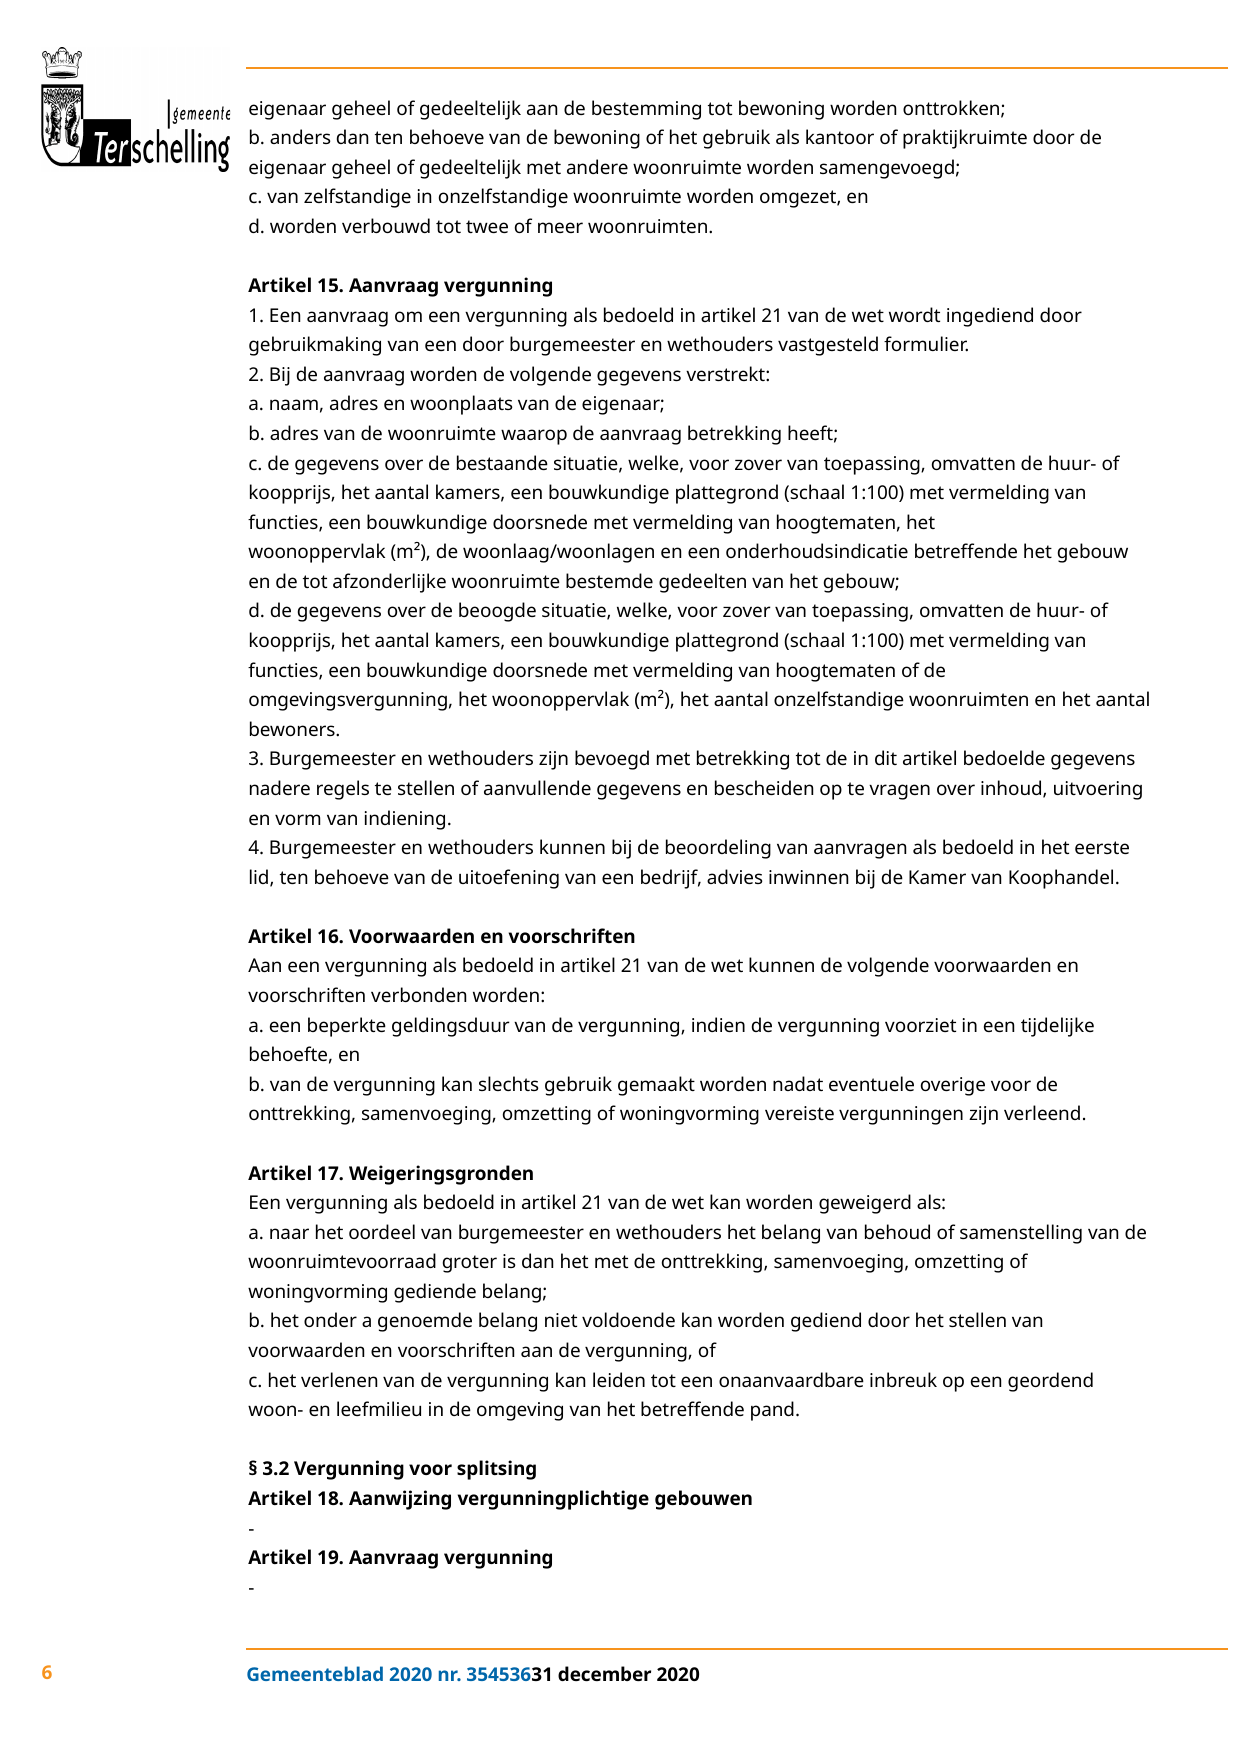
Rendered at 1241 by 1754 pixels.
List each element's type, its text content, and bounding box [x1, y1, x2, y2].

text c. van zelfstandige in onzelfstandige woonruimte worden omgezet, en [248, 183, 1152, 209]
text a. een beperkte geldingsduur van de vergunning, indien de vergunning voorziet in een tijdelijke behoefte, en [248, 1012, 1152, 1067]
text 3. Burgemeester en wethouders zijn bevoegd met betrekking tot de in dit artikel bedoelde gegevens nadere regels te stellen of aanvullende gegevens en bescheiden op te vragen over inhoud, uitvoering en vorm van indiening. [248, 746, 1152, 831]
text - [248, 1574, 1152, 1600]
text d. de gegevens over de beoogde situatie, welke, voor zover van toepassing, omvatten de huur- of koopprijs, het aantal kamers, een bouwkundige plattegrond (schaal 1:100) met vermelding van functies, een bouwkundige doorsnede met vermelding van hoogtematen of de omgevingsvergunning, het woonoppervlak (m²), het aantal onzelfstandige woonruimten en het aantal bewoners. [248, 598, 1152, 742]
text d. worden verbouwd tot twee of meer woonruimten. [248, 213, 1152, 239]
text 4. Burgemeester en wethouders kunnen bij de beoordeling van aanvragen als bedoeld in het eerste lid, ten behoeve van de uitoefening van een bedrijf, advies inwinnen bij de Kamer van Koophandel. [248, 834, 1152, 890]
text 2. Bij de aanvraag worden de volgende gegevens verstrekt: [248, 361, 1152, 387]
text 1. Een aanvraag om een vergunning als bedoeld in artikel 21 van de wet wordt ingediend door gebruikmaking van een door burgemeester en wethouders vastgesteld formulier. [248, 302, 1152, 357]
text Artikel 18. Aanwijzing vergunningplichtige gebouwen [248, 1485, 1152, 1511]
text - [248, 1515, 1152, 1541]
text b. adres van de woonruimte waarop de aanvraag betrekking heeft; [248, 420, 1152, 446]
text Artikel 17. Weigeringsgronden [248, 1160, 1152, 1186]
text § 3.2 Vergunning voor splitsing [248, 1456, 1152, 1481]
text b. anders dan ten behoeve van de bewoning of het gebruik als kantoor of praktijkruimte door de eigenaar geheel of gedeeltelijk met andere woonruimte worden samengevoegd; [248, 124, 1152, 180]
text a. naar het oordeel van burgemeester en wethouders het belang van behoud of samenstelling van de woonruimtevoorraad groter is dan het met de onttrekking, samenvoeging, omzetting of woningvorming gediende belang; [248, 1219, 1152, 1304]
text woonoppervlak (m²), de woonlaag/woonlagen en een onderhoudsindicatie betreffende het gebouw en de tot afzonderlijke woonruimte bestemde gedeelten van het gebouw; [248, 538, 1152, 594]
text Artikel 15. Aanvraag vergunning [248, 272, 1152, 298]
text Aan een vergunning als bedoeld in artikel 21 van de wet kunnen de volgende voorwaarden en voorschriften verbonden worden: [248, 953, 1152, 1008]
text b. het onder a genoemde belang niet voldoende kan worden gediend door het stellen van voorwaarden en voorschriften aan de vergunning, of [248, 1308, 1152, 1363]
text Een vergunning als bedoeld in artikel 21 van de wet kan worden geweigerd als: [248, 1189, 1152, 1215]
text Artikel 19. Aanvraag vergunning [248, 1544, 1152, 1570]
text b. van de vergunning kan slechts gebruik gemaakt worden nadat eventuele overige voor de onttrekking, samenvoeging, omzetting of woningvorming vereiste vergunningen zijn verleend. [248, 1071, 1152, 1126]
text eigenaar geheel of gedeeltelijk aan de bestemming tot bewoning worden onttrokken; [248, 95, 1152, 121]
picture [41, 47, 231, 172]
text a. naam, adres en woonplaats van de eigenaar; [248, 391, 1152, 416]
text c. het verlenen van de vergunning kan leiden tot een onaanvaardbare inbreuk op een geordend woon- en leefmilieu in de omgeving van het betreffende pand. [248, 1367, 1152, 1422]
text c. de gegevens over de bestaande situatie, welke, voor zover van toepassing, omvatten de huur- of koopprijs, het aantal kamers, een bouwkundige plattegrond (schaal 1:100) met vermelding van functies, een bouwkundige doorsnede met vermelding van hoogtematen, het [248, 450, 1152, 535]
text Artikel 16. Voorwaarden en voorschriften [248, 923, 1152, 949]
